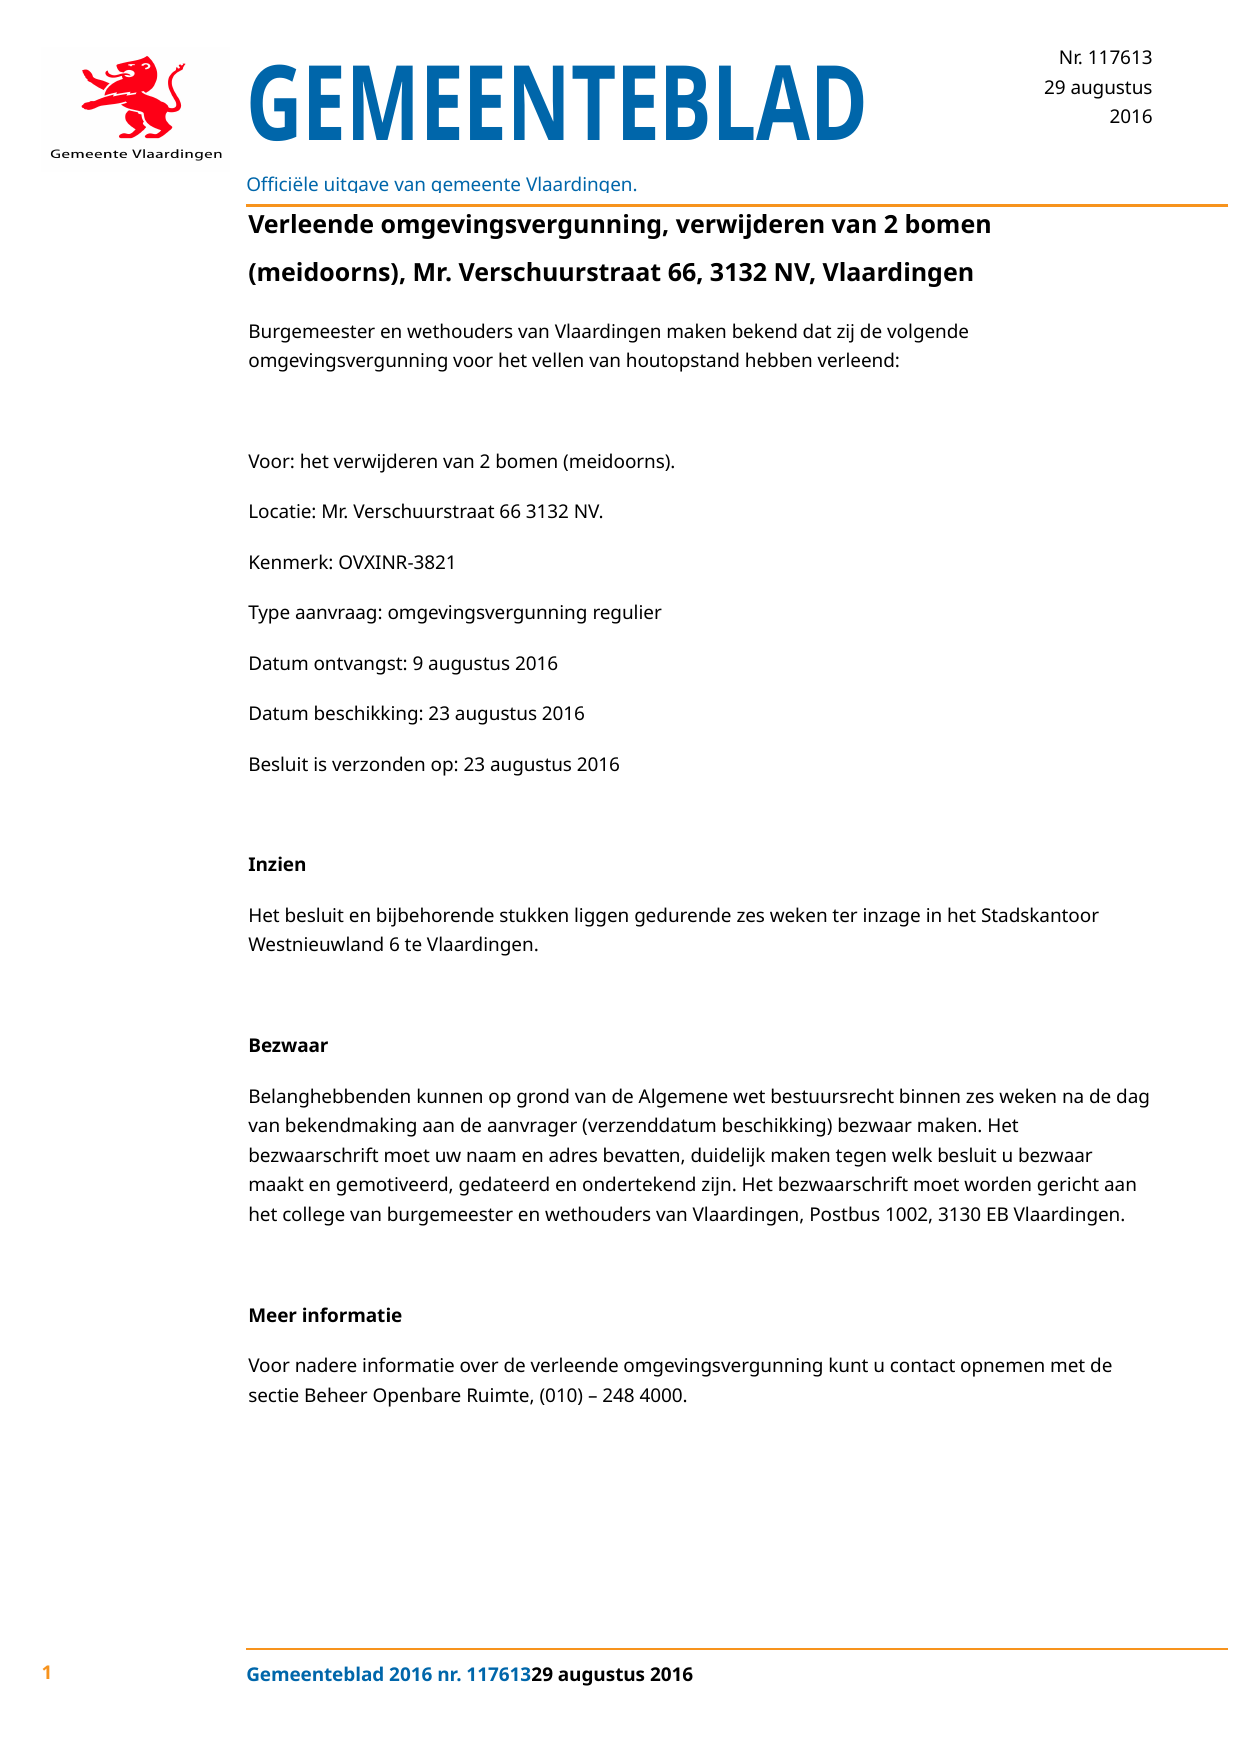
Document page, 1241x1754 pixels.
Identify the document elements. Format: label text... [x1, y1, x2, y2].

text Type aanvraag: omgevingsvergunning regulier [248, 599, 1152, 625]
text Inzien [248, 852, 1152, 877]
text Kenmerk: OVXINR-3821 [248, 549, 1152, 575]
text Datum ontvangst: 9 augustus 2016 [248, 650, 1152, 676]
text Locatie: Mr. Verschuurstraat 66 3132 NV. [248, 499, 1152, 524]
text Verleende omgevingsvergunning, verwijderen van 2 bomen (meidoorns), Mr. Verschuurstraat 66, 3132 NV, Vlaardingen [248, 207, 1152, 288]
picture [41, 47, 231, 172]
text Besluit is verzonden op: 23 augustus 2016 [248, 751, 1152, 777]
text Burgemeester en wethouders van Vlaardingen maken bekend dat zij de volgende omgevingsvergunning voor het vellen van houtopstand hebben verleend: [248, 318, 1152, 373]
text Het besluit en bijbehorende stukken liggen gedurende zes weken ter inzage in het Stadskantoor Westnieuwland 6 te Vlaardingen. [248, 902, 1152, 957]
text Voor: het verwijderen van 2 bomen (meidoorns). [248, 448, 1152, 474]
text Datum beschikking: 23 augustus 2016 [248, 700, 1152, 726]
text Bezwaar [248, 1032, 1152, 1058]
text Belanghebbenden kunnen op grond van de Algemene wet bestuursrecht binnen zes weken na de dag van bekendmaking aan de aanvrager (verzenddatum beschikking) bezwaar maken. Het bezwaarschrift moet uw naam en adres bevatten, duidelijk maken tegen welk besluit u bezwaar maakt en gemotiveerd, gedateerd en ondertekend zijn. Het bezwaarschrift moet worden gericht aan het college van burgemeester en wethouders van Vlaardingen, Postbus 1002, 3130 EB Vlaardingen. [248, 1083, 1152, 1227]
text Meer informatie [248, 1302, 1152, 1328]
text Voor nadere informatie over de verleende omgevingsvergunning kunt u contact opnemen met de sectie Beheer Openbare Ruimte, (010) – 248 4000. [248, 1352, 1152, 1408]
